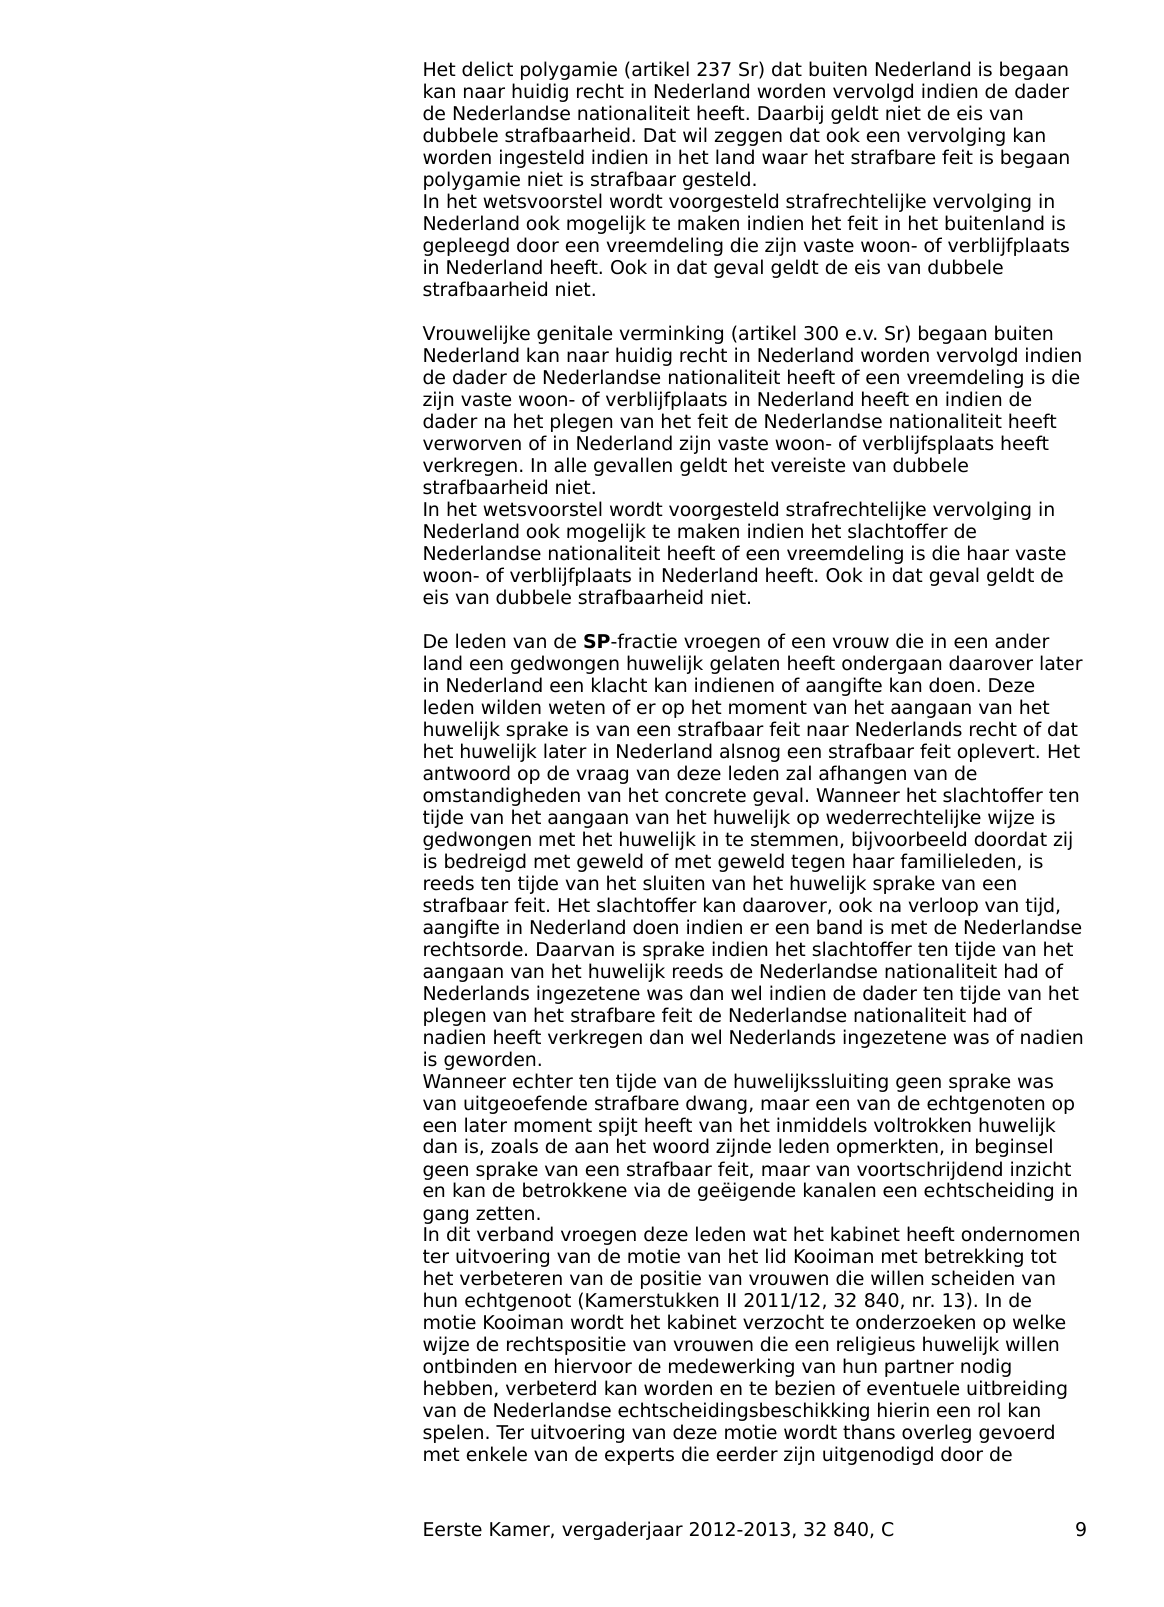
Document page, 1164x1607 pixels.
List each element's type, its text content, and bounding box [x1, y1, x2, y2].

text In het wetsvoorstel wordt voorgesteld strafrechtelijke vervolging in Nederland ook mogelijk te maken indien het slachtoffer de Nederlandse nationaliteit heeft of een vreemdeling is die haar vaste woon- of verblijfplaats in Nederland heeft. Ook in dat geval geldt de eis van dubbele strafbaarheid niet. [422, 499, 1087, 609]
text Vrouwelijke genitale verminking (artikel 300 e.v. Sr) begaan buiten Nederland kan naar huidig recht in Nederland worden vervolgd indien de dader de Nederlandse nationaliteit heeft of een vreemdeling is die zijn vaste woon- of verblijfplaats in Nederland heeft en indien de dader na het plegen van het feit de Nederlandse nationaliteit heeft verworven of in Nederland zijn vaste woon- of verblijfsplaats heeft verkregen. In alle gevallen geldt het vereiste van dubbele strafbaarheid niet. [422, 323, 1087, 499]
text Wanneer echter ten tijde van de huwelijkssluiting geen sprake was van uitgeoefende strafbare dwang, maar een van de echtgenoten op een later moment spijt heeft van het inmiddels voltrokken huwelijk dan is, zoals de aan het woord zijnde leden opmerkten, in beginsel geen sprake van een strafbaar feit, maar van voortschrijdend inzicht en kan de betrokkene via de geëigende kanalen een echtscheiding in gang zetten. [422, 1071, 1087, 1224]
text In het wetsvoorstel wordt voorgesteld strafrechtelijke vervolging in Nederland ook mogelijk te maken indien het feit in het buitenland is gepleegd door een vreemdeling die zijn vaste woon- of verblijfplaats in Nederland heeft. Ook in dat geval geldt de eis van dubbele strafbaarheid niet. [422, 191, 1087, 301]
text De leden van de SP-fractie vroegen of een vrouw die in een ander land een gedwongen huwelijk gelaten heeft ondergaan daarover later in Nederland een klacht kan indienen of aangifte kan doen. Deze leden wilden weten of er op het moment van het aangaan van het huwelijk sprake is van een strafbaar feit naar Nederlands recht of dat het huwelijk later in Nederland alsnog een strafbaar feit oplevert. Het antwoord op de vraag van deze leden zal afhangen van de omstandigheden van het concrete geval. Wanneer het slachtoffer ten tijde van het aangaan van het huwelijk op wederrechtelijke wijze is gedwongen met het huwelijk in te stemmen, bijvoorbeeld doordat zij is bedreigd met geweld of met geweld tegen haar familieleden, is reeds ten tijde van het sluiten van het huwelijk sprake van een strafbaar feit. Het slachtoffer kan daarover, ook na verloop van tijd, aangifte in Nederland doen indien er een band is met de Nederlandse rechtsorde. Daarvan is sprake indien het slachtoffer ten tijde van het aangaan van het huwelijk reeds de Nederlandse nationaliteit had of Nederlands ingezetene was dan wel indien de dader ten tijde van het plegen van het strafbare feit de Nederlandse nationaliteit had of nadien heeft verkregen dan wel Nederlands ingezetene was of nadien is geworden. [422, 631, 1087, 1071]
text In dit verband vroegen deze leden wat het kabinet heeft ondernomen ter uitvoering van de motie van het lid Kooiman met betrekking tot het verbeteren van de positie van vrouwen die willen scheiden van hun echtgenoot (Kamerstukken II 2011/12, 32 840, nr. 13). In de motie Kooiman wordt het kabinet verzocht te onderzoeken op welke wijze de rechtspositie van vrouwen die een religieus huwelijk willen ontbinden en hiervoor de medewerking van hun partner nodig hebben, verbeterd kan worden en te bezien of eventuele uitbreiding van de Nederlandse echtscheidingsbeschikking hierin een rol kan spelen. Ter uitvoering van deze motie wordt thans overleg gevoerd met enkele van de experts die eerder zijn uitgenodigd door de [422, 1224, 1087, 1466]
text Het delict polygamie (artikel 237 Sr) dat buiten Nederland is begaan kan naar huidig recht in Nederland worden vervolgd indien de dader de Nederlandse nationaliteit heeft. Daarbij geldt niet de eis van dubbele strafbaarheid. Dat wil zeggen dat ook een vervolging kan worden ingesteld indien in het land waar het strafbare feit is begaan polygamie niet is strafbaar gesteld. [422, 59, 1087, 191]
